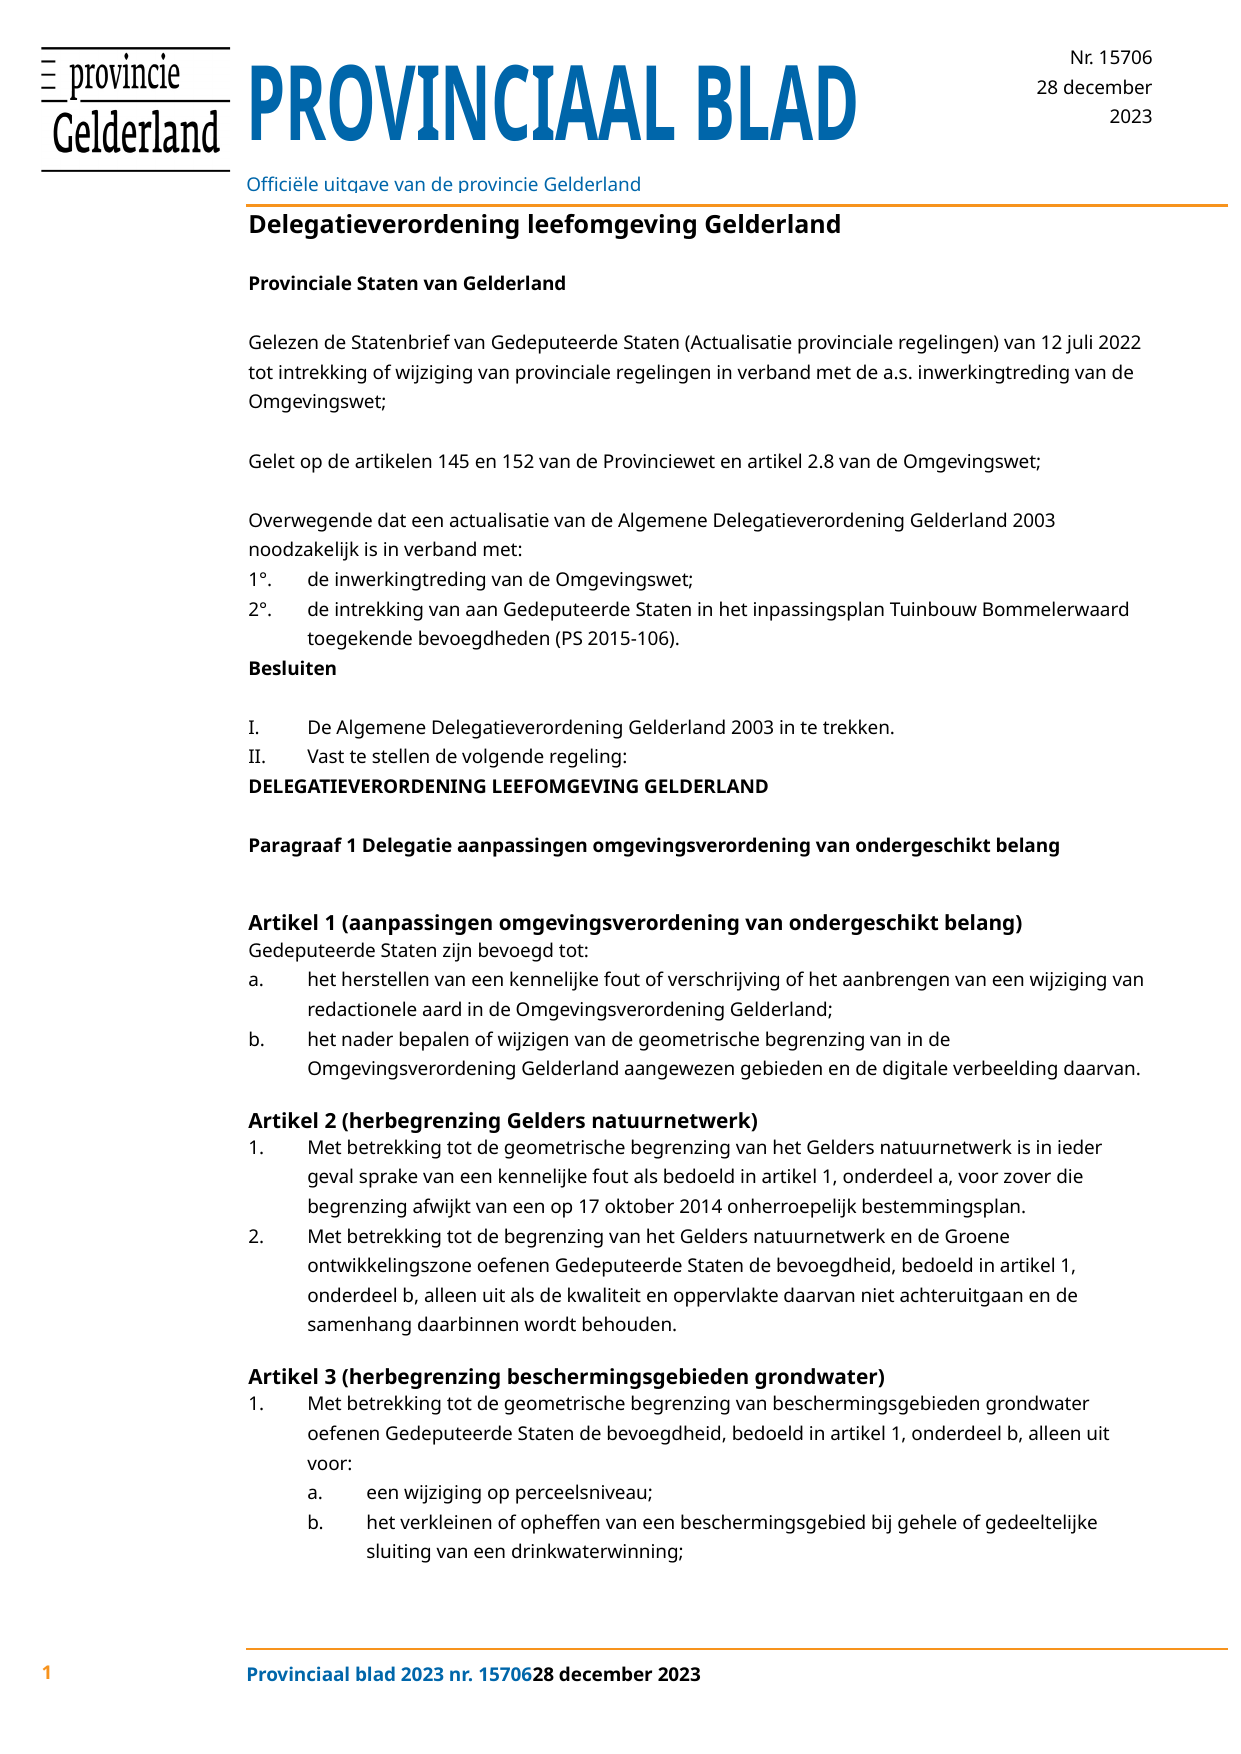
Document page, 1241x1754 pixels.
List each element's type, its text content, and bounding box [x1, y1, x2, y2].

text Overwegende dat een actualisatie van de Algemene Delegatieverordening Gelderland 2003 noodzakelijk is in verband met: [248, 507, 1152, 562]
text DELEGATIEVERORDENING LEEFOMGEVING GELDERLAND [248, 773, 1152, 799]
text Artikel 1 (aanpassingen omgevingsverordening van ondergeschikt belang) [248, 908, 1152, 937]
text Delegatieverordening leefomgeving Gelderland [248, 207, 1152, 241]
list Vast te stellen de volgende regeling: [248, 744, 1152, 769]
list het verkleinen of opheffen van een beschermingsgebied bij gehele of gedeeltelijke sluiting van een drinkwaterwinning; [307, 1509, 1152, 1564]
picture [41, 47, 231, 172]
list Met betrekking tot de begrenzing van het Gelders natuurnetwerk en de Groene ontwikkelingszone oefenen Gedeputeerde Staten de bevoegdheid, bedoeld in artikel 1, onderdeel b, alleen uit als de kwaliteit en oppervlakte daarvan niet achteruitgaan en de samenhang daarbinnen wordt behouden. [248, 1223, 1152, 1337]
text Gelet op de artikelen 145 en 152 van de Provinciewet en artikel 2.8 van de Omgevingswet; [248, 448, 1152, 473]
text Besluiten [248, 655, 1152, 681]
list Met betrekking tot de geometrische begrenzing van het Gelders natuurnetwerk is in ieder geval sprake van een kennelijke fout als bedoeld in artikel 1, onderdeel a, voor zover die begrenzing afwijkt van een op 17 oktober 2014 onherroepelijk bestemmingsplan. [248, 1134, 1152, 1219]
text Paragraaf 1 Delegatie aanpassingen omgevingsverordening van ondergeschikt belang [248, 832, 1152, 858]
list De Algemene Delegatieverordening Gelderland 2003 in te trekken. [248, 714, 1152, 740]
text Artikel 2 (herbegrenzing Gelders natuurnetwerk) [248, 1106, 1152, 1134]
text Artikel 3 (herbegrenzing beschermingsgebieden grondwater) [248, 1362, 1152, 1391]
list de inwerkingtreding van de Omgevingswet; [248, 566, 1152, 592]
list Met betrekking tot de geometrische begrenzing van beschermingsgebieden grondwater oefenen Gedeputeerde Staten de bevoegdheid, bedoeld in artikel 1, onderdeel b, alleen uit voor: [248, 1391, 1152, 1475]
list het herstellen van een kennelijke fout of verschrijving of het aanbrengen van een wijziging van redactionele aard in de Omgevingsverordening Gelderland; [248, 967, 1152, 1022]
text Gelezen de Statenbrief van Gedeputeerde Staten (Actualisatie provinciale regelingen) van 12 juli 2022 tot intrekking of wijziging van provinciale regelingen in verband met de a.s. inwerkingtreding van de Omgevingswet; [248, 329, 1152, 414]
list een wijziging op perceelsniveau; [307, 1479, 1152, 1505]
text Gedeputeerde Staten zijn bevoegd tot: [248, 937, 1152, 963]
list het nader bepalen of wijzigen van de geometrische begrenzing van in de Omgevingsverordening Gelderland aangewezen gebieden en de digitale verbeelding daarvan. [248, 1026, 1152, 1081]
list de intrekking van aan Gedeputeerde Staten in het inpassingsplan Tuinbouw Bommelerwaard toegekende bevoegdheden (PS 2015-106). [248, 596, 1152, 651]
text Provinciale Staten van Gelderland [248, 270, 1152, 296]
